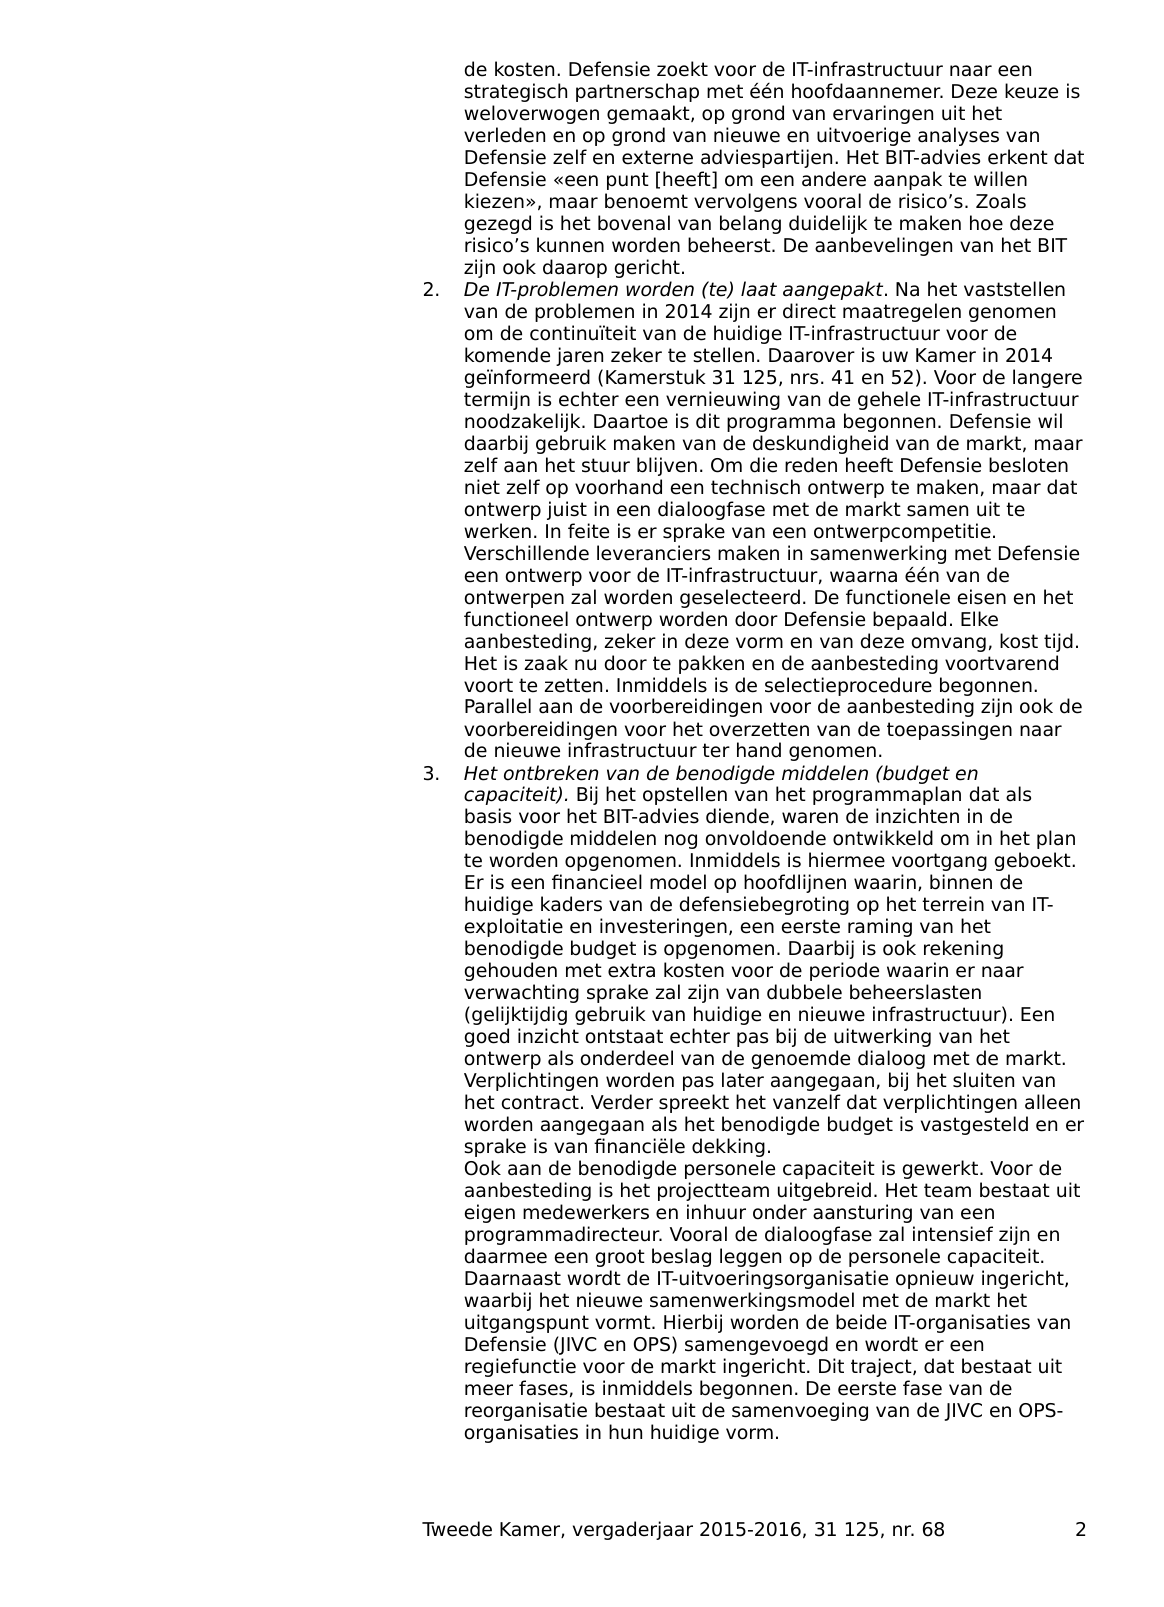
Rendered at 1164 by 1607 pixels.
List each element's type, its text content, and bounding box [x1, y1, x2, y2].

text 3. Het ontbreken van de benodigde middelen (budget en capaciteit). Bij het opstellen van het programmaplan dat als basis voor het BIT-advies diende, waren de inzichten in de benodigde middelen nog onvoldoende ontwikkeld om in het plan te worden opgenomen. Inmiddels is hiermee voortgang geboekt. Er is een financieel model op hoofdlijnen waarin, binnen de huidige kaders van de defensiebegroting op het terrein van IT-exploitatie en investeringen, een eerste raming van het benodigde budget is opgenomen. Daarbij is ook rekening gehouden met extra kosten voor de periode waarin er naar verwachting sprake zal zijn van dubbele beheerslasten (gelijktijdig gebruik van huidige en nieuwe infrastructuur). Een goed inzicht ontstaat echter pas bij de uitwerking van het ontwerp als onderdeel van de genoemde dialoog met de markt. Verplichtingen worden pas later aangegaan, bij het sluiten van het contract. Verder spreekt het vanzelf dat verplichtingen alleen worden aangegaan als het benodigde budget is vastgesteld en er sprake is van financiële dekking. [422, 762, 1087, 1158]
text de kosten. Defensie zoekt voor de IT-infrastructuur naar een strategisch partnerschap met één hoofdaannemer. Deze keuze is weloverwogen gemaakt, op grond van ervaringen uit het verleden en op grond van nieuwe en uitvoerige analyses van Defensie zelf en externe adviespartijen. Het BIT-advies erkent dat Defensie «een punt [heeft] om een andere aanpak te willen kiezen», maar benoemt vervolgens vooral de risico’s. Zoals gezegd is het bovenal van belang duidelijk te maken hoe deze risico’s kunnen worden beheerst. De aanbevelingen van het BIT zijn ook daarop gericht. [422, 59, 1087, 279]
text Ook aan de benodigde personele capaciteit is gewerkt. Voor de aanbesteding is het projectteam uitgebreid. Het team bestaat uit eigen medewerkers en inhuur onder aansturing van een programmadirecteur. Vooral de dialoogfase zal intensief zijn en daarmee een groot beslag leggen op de personele capaciteit. Daarnaast wordt de IT-uitvoeringsorganisatie opnieuw ingericht, waarbij het nieuwe samenwerkingsmodel met de markt het uitgangspunt vormt. Hierbij worden de beide IT-organisaties van Defensie (JIVC en OPS) samengevoegd en wordt er een regiefunctie voor de markt ingericht. Dit traject, dat bestaat uit meer fases, is inmiddels begonnen. De eerste fase van de reorganisatie bestaat uit de samenvoeging van de JIVC en OPS-organisaties in hun huidige vorm. [464, 1158, 1087, 1444]
text 2. De IT-problemen worden (te) laat aangepakt. Na het vaststellen van de problemen in 2014 zijn er direct maatregelen genomen om de continuïteit van de huidige IT-infrastructuur voor de komende jaren zeker te stellen. Daarover is uw Kamer in 2014 geïnformeerd (Kamerstuk 31 125, nrs. 41 en 52). Voor de langere termijn is echter een vernieuwing van de gehele IT-infrastructuur noodzakelijk. Daartoe is dit programma begonnen. Defensie wil daarbij gebruik maken van de deskundigheid van de markt, maar zelf aan het stuur blijven. Om die reden heeft Defensie besloten niet zelf op voorhand een technisch ontwerp te maken, maar dat ontwerp juist in een dialoogfase met de markt samen uit te werken. In feite is er sprake van een ontwerpcompetitie. Verschillende leveranciers maken in samenwerking met Defensie een ontwerp voor de IT-infrastructuur, waarna één van de ontwerpen zal worden geselecteerd. De functionele eisen en het functioneel ontwerp worden door Defensie bepaald. Elke aanbesteding, zeker in deze vorm en van deze omvang, kost tijd. Het is zaak nu door te pakken en de aanbesteding voortvarend voort te zetten. Inmiddels is de selectieprocedure begonnen. Parallel aan de voorbereidingen voor de aanbesteding zijn ook de voorbereidingen voor het overzetten van de toepassingen naar de nieuwe infrastructuur ter hand genomen. [422, 279, 1087, 762]
